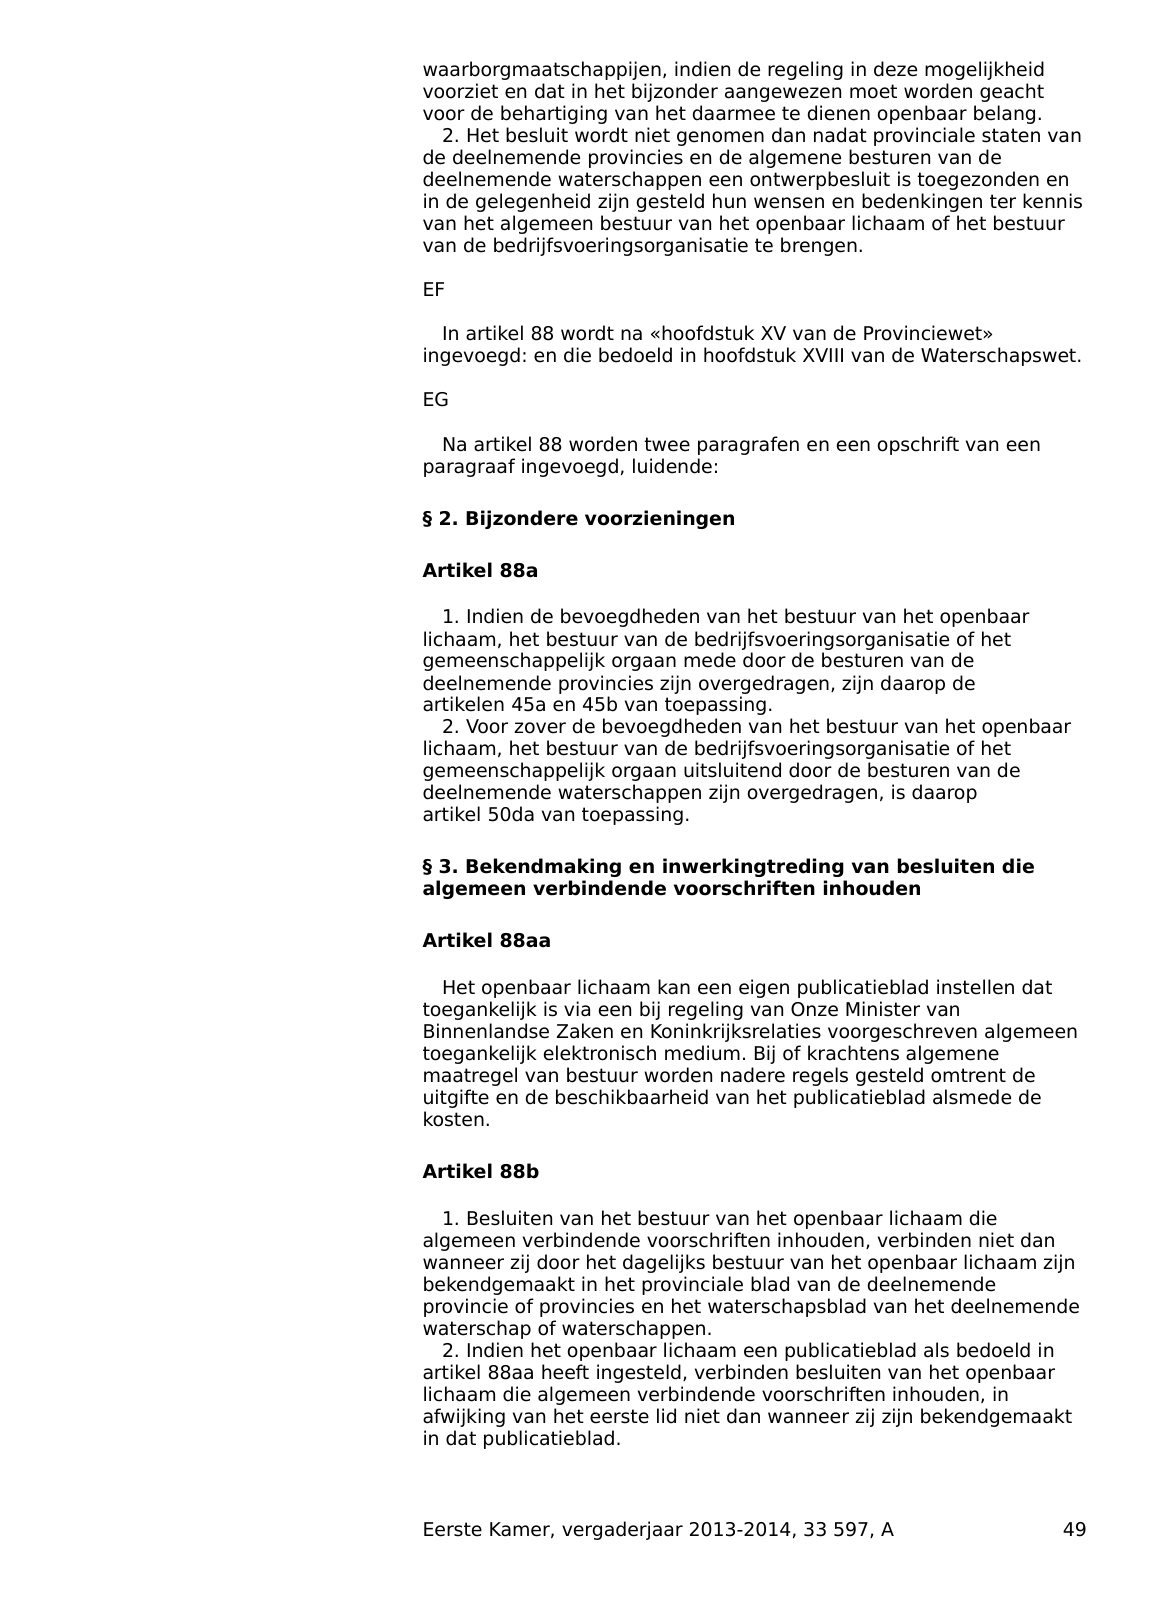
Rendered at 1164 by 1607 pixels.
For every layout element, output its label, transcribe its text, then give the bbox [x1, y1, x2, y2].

text EG [422, 389, 1087, 411]
text 2. Indien het openbaar lichaam een publicatieblad als bedoeld in artikel 88aa heeft ingesteld, verbinden besluiten van het openbaar lichaam die algemeen verbindende voorschriften inhouden, in afwijking van het eerste lid niet dan wanneer zij zijn bekendgemaakt in dat publicatieblad. [422, 1340, 1087, 1450]
text 2. Het besluit wordt niet genomen dan nadat provinciale staten van de deelnemende provincies en de algemene besturen van de deelnemende waterschappen een ontwerpbesluit is toegezonden en in de gelegenheid zijn gesteld hun wensen en bedenkingen ter kennis van het algemeen bestuur van het openbaar lichaam of het bestuur van de bedrijfsvoeringsorganisatie te brengen. [422, 125, 1087, 257]
text EF [422, 279, 1087, 301]
text waarborgmaatschappijen, indien de regeling in deze mogelijkheid voorziet en dat in het bijzonder aangewezen moet worden geacht voor de behartiging van het daarmee te dienen openbaar belang. [422, 59, 1087, 125]
subtitle Artikel 88aa [422, 930, 1087, 952]
subtitle § 2. Bijzondere voorzieningen [422, 507, 1087, 529]
text 2. Voor zover de bevoegdheden van het bestuur van het openbaar lichaam, het bestuur van de bedrijfsvoeringsorganisatie of het gemeenschappelijk orgaan uitsluitend door de besturen van de deelnemende waterschappen zijn overgedragen, is daarop artikel 50da van toepassing. [422, 716, 1087, 826]
subtitle § 3. Bekendmaking en inwerkingtreding van besluiten die algemeen verbindende voorschriften inhouden [422, 856, 1087, 900]
subtitle Artikel 88a [422, 559, 1087, 581]
text 1. Indien de bevoegdheden van het bestuur van het openbaar lichaam, het bestuur van de bedrijfsvoeringsorganisatie of het gemeenschappelijk orgaan mede door de besturen van de deelnemende provincies zijn overgedragen, zijn daarop de artikelen 45a en 45b van toepassing. [422, 606, 1087, 716]
text In artikel 88 wordt na «hoofdstuk XV van de Provinciewet» ingevoegd: en die bedoeld in hoofdstuk XVIII van de Waterschapswet. [422, 323, 1087, 367]
subtitle Artikel 88b [422, 1161, 1087, 1183]
text Het openbaar lichaam kan een eigen publicatieblad instellen dat toegankelijk is via een bij regeling van Onze Minister van Binnenlandse Zaken en Koninkrijksrelaties voorgeschreven algemeen toegankelijk elektronisch medium. Bij of krachtens algemene maatregel van bestuur worden nadere regels gesteld omtrent de uitgifte en de beschikbaarheid van het publicatieblad alsmede de kosten. [422, 977, 1087, 1131]
text 1. Besluiten van het bestuur van het openbaar lichaam die algemeen verbindende voorschriften inhouden, verbinden niet dan wanneer zij door het dagelijks bestuur van het openbaar lichaam zijn bekendgemaakt in het provinciale blad van de deelnemende provincie of provincies en het waterschapsblad van het deelnemende waterschap of waterschappen. [422, 1208, 1087, 1340]
text Na artikel 88 worden twee paragrafen en een opschrift van een paragraaf ingevoegd, luidende: [422, 433, 1087, 477]
